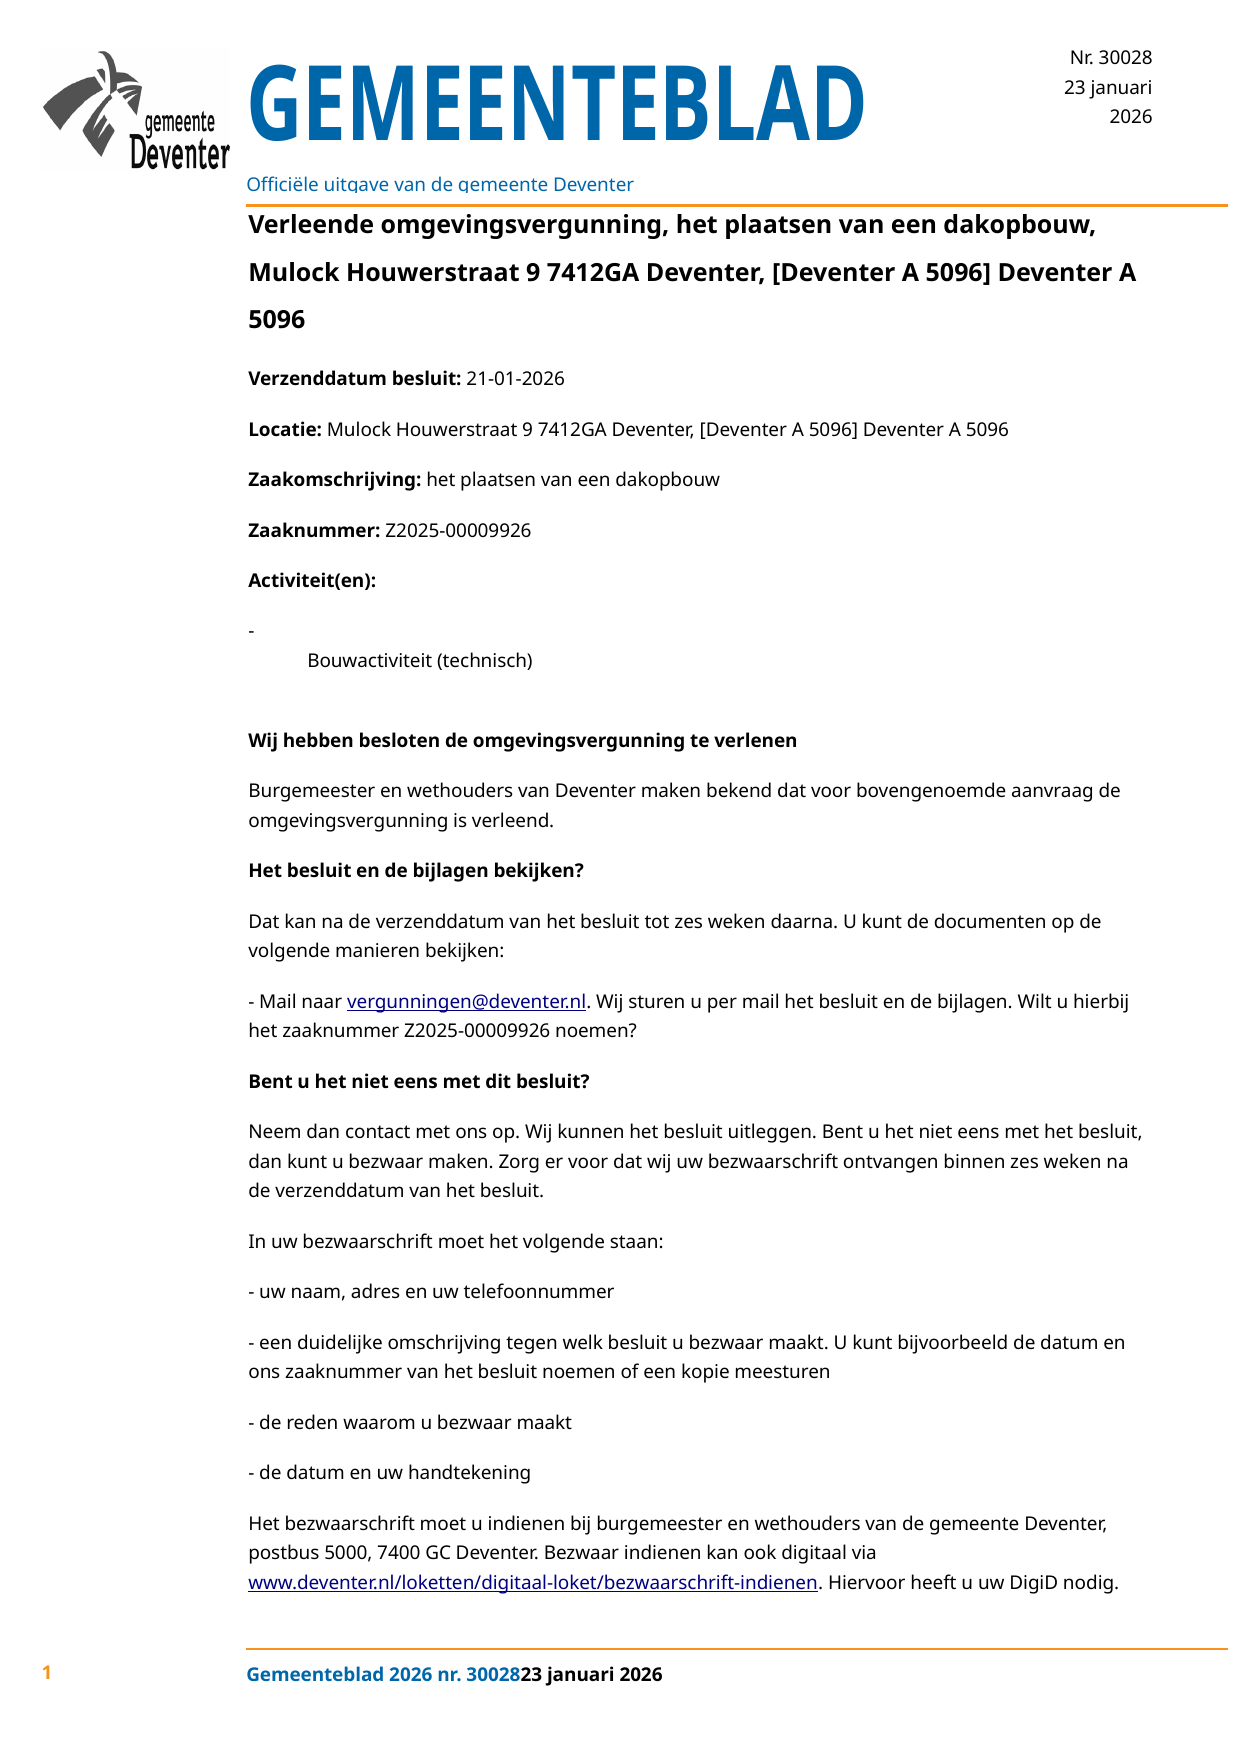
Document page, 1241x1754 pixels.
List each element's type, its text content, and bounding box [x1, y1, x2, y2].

text Zaakomschrijving: het plaatsen van een dakopbouw [248, 466, 1152, 492]
text Activiteit(en): [248, 567, 1152, 593]
text Wij hebben besloten de omgevingsvergunning te verlenen [248, 727, 1152, 753]
picture [41, 47, 231, 172]
text - de datum en uw handtekening [248, 1459, 1152, 1485]
text Dat kan na de verzenddatum van het besluit tot zes weken daarna. U kunt de documenten op de volgende manieren bekijken: [248, 908, 1152, 963]
text In uw bezwaarschrift moet het volgende staan: [248, 1228, 1152, 1254]
text Verleende omgevingsvergunning, het plaatsen van een dakopbouw, Mulock Houwerstraat 9 7412GA Deventer, [Deventer A 5096] Deventer A 5096 [248, 207, 1152, 336]
text Het bezwaarschrift moet u indienen bij burgemeester en wethouders van de gemeente Deventer, postbus 5000, 7400 GC Deventer. Bezwaar indienen kan ook digitaal via www.deventer.nl/loketten/digitaal-loket/bezwaarschrift-indienen. Hiervoor heeft u uw DigiD nodig. [248, 1510, 1152, 1594]
text - Mail naar vergunningen@deventer.nl. Wij sturen u per mail het besluit en de bijlagen. Wilt u hierbij het zaaknummer Z2025-00009926 noemen? [248, 988, 1152, 1043]
text Zaaknummer: Z2025-00009926 [248, 517, 1152, 542]
text - de reden waarom u bezwaar maakt [248, 1409, 1152, 1434]
list Bouwactiviteit (technisch) [248, 647, 1152, 673]
text Neem dan contact met ons op. Wij kunnen het besluit uitleggen. Bent u het niet eens met het besluit, dan kunt u bezwaar maken. Zorg er voor dat wij uw bezwaarschrift ontvangen binnen zes weken na de verzenddatum van het besluit. [248, 1118, 1152, 1203]
text Bent u het niet eens met dit besluit? [248, 1068, 1152, 1094]
text Locatie: Mulock Houwerstraat 9 7412GA Deventer, [Deventer A 5096] Deventer A 5096 [248, 416, 1152, 442]
text Burgemeester en wethouders van Deventer maken bekend dat voor bovengenoemde aanvraag de omgevingsvergunning is verleend. [248, 778, 1152, 833]
text - uw naam, adres en uw telefoonnummer [248, 1278, 1152, 1304]
text Het besluit en de bijlagen bekijken? [248, 858, 1152, 883]
text Verzenddatum besluit: 21-01-2026 [248, 366, 1152, 391]
text - een duidelijke omschrijving tegen welk besluit u bezwaar maakt. U kunt bijvoorbeeld de datum en ons zaaknummer van het besluit noemen of een kopie meesturen [248, 1329, 1152, 1384]
